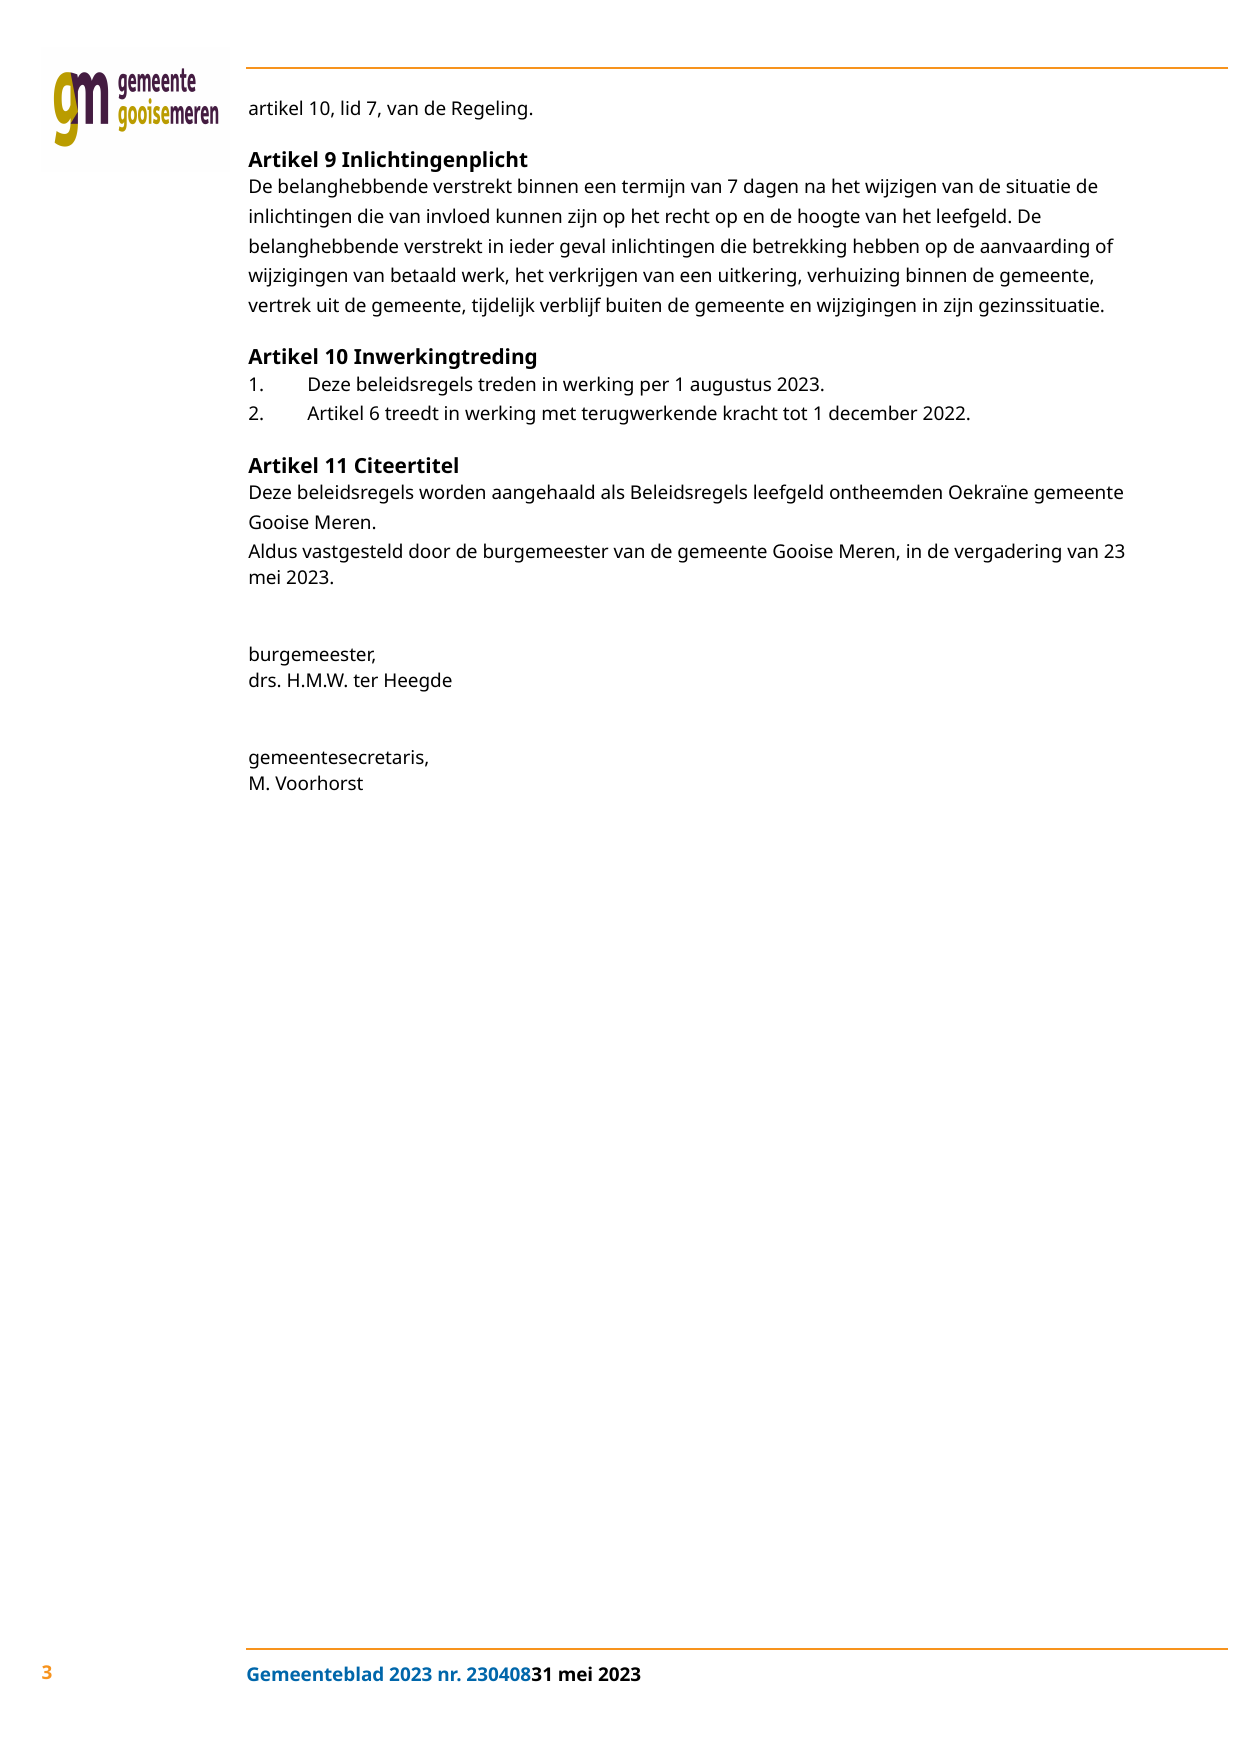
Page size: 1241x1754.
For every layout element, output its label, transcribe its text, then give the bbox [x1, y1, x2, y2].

text Deze beleidsregels worden aangehaald als Beleidsregels leefgeld ontheemden Oekraïne gemeente Gooise Meren. [248, 479, 1152, 534]
text Artikel 11 Citeertitel [248, 451, 1152, 479]
text M. Voorhorst [248, 770, 1152, 796]
text burgemeester, [248, 641, 1152, 667]
text Aldus vastgesteld door de burgemeester van de gemeente Gooise Meren, in de vergadering van 23 mei 2023. [248, 538, 1152, 590]
text drs. H.M.W. ter Heegde [248, 667, 1152, 693]
picture [41, 47, 231, 172]
text gemeentesecretaris, [248, 744, 1152, 770]
text Artikel 10 Inwerkingtreding [248, 342, 1152, 371]
list Artikel 6 treedt in werking met terugwerkende kracht tot 1 december 2022. [248, 400, 1152, 426]
text artikel 10, lid 7, van de Regeling. [248, 95, 1152, 121]
text Artikel 9 Inlichtingenplicht [248, 145, 1152, 174]
list Deze beleidsregels treden in werking per 1 augustus 2023. [248, 371, 1152, 397]
text De belanghebbende verstrekt binnen een termijn van 7 dagen na het wijzigen van de situatie de inlichtingen die van invloed kunnen zijn op het recht op en de hoogte van het leefgeld. De belanghebbende verstrekt in ieder geval inlichtingen die betrekking hebben op de aanvaarding of wijzigingen van betaald werk, het verkrijgen van een uitkering, verhuizing binnen de gemeente, vertrek uit de gemeente, tijdelijk verblijf buiten de gemeente en wijzigingen in zijn gezinssituatie. [248, 174, 1152, 318]
